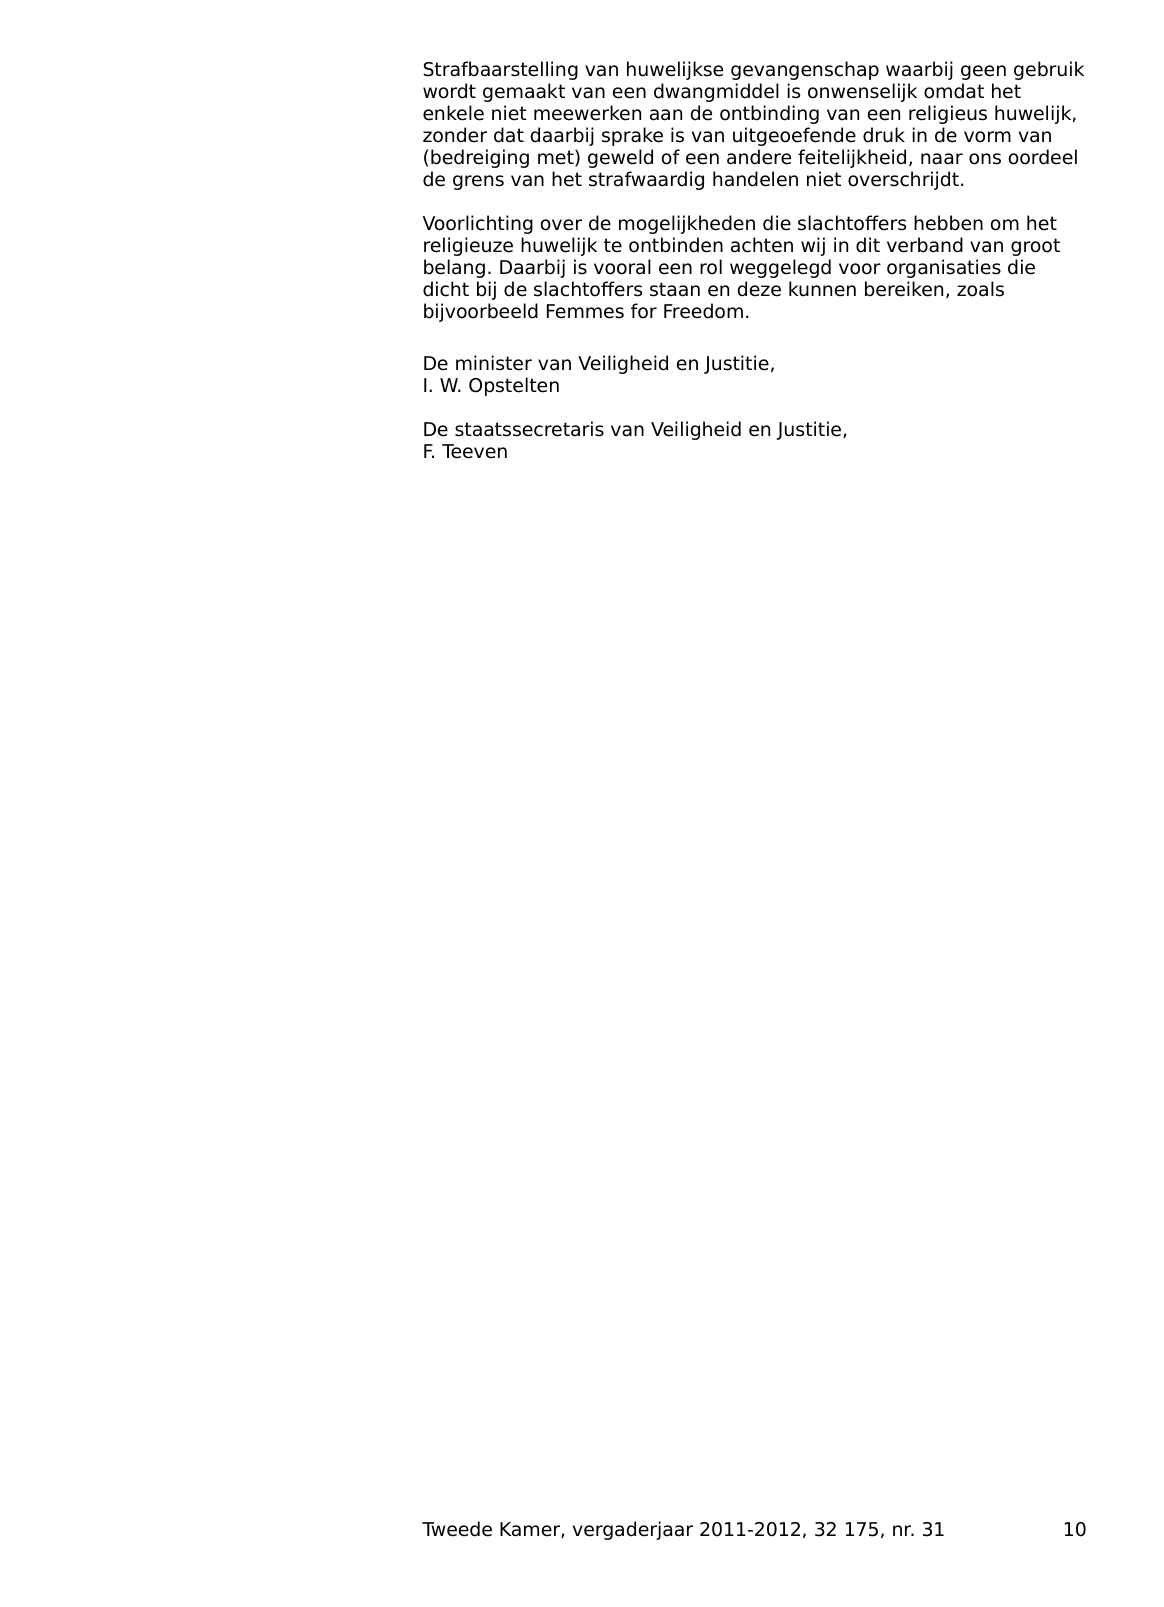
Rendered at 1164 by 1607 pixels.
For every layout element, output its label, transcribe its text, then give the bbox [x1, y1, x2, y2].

text De minister van Veiligheid en Justitie, I. W. Opstelten [422, 353, 1087, 397]
text Voorlichting over de mogelijkheden die slachtoffers hebben om het religieuze huwelijk te ontbinden achten wij in dit verband van groot belang. Daarbij is vooral een rol weggelegd voor organisaties die dicht bij de slachtoffers staan en deze kunnen bereiken, zoals bijvoorbeeld Femmes for Freedom. [422, 213, 1087, 323]
text De staatssecretaris van Veiligheid en Justitie, F. Teeven [422, 419, 1087, 463]
text Strafbaarstelling van huwelijkse gevangenschap waarbij geen gebruik wordt gemaakt van een dwangmiddel is onwenselijk omdat het enkele niet meewerken aan de ontbinding van een religieus huwelijk, zonder dat daarbij sprake is van uitgeoefende druk in de vorm van (bedreiging met) geweld of een andere feitelijkheid, naar ons oordeel de grens van het strafwaardig handelen niet overschrijdt. [422, 59, 1087, 191]
